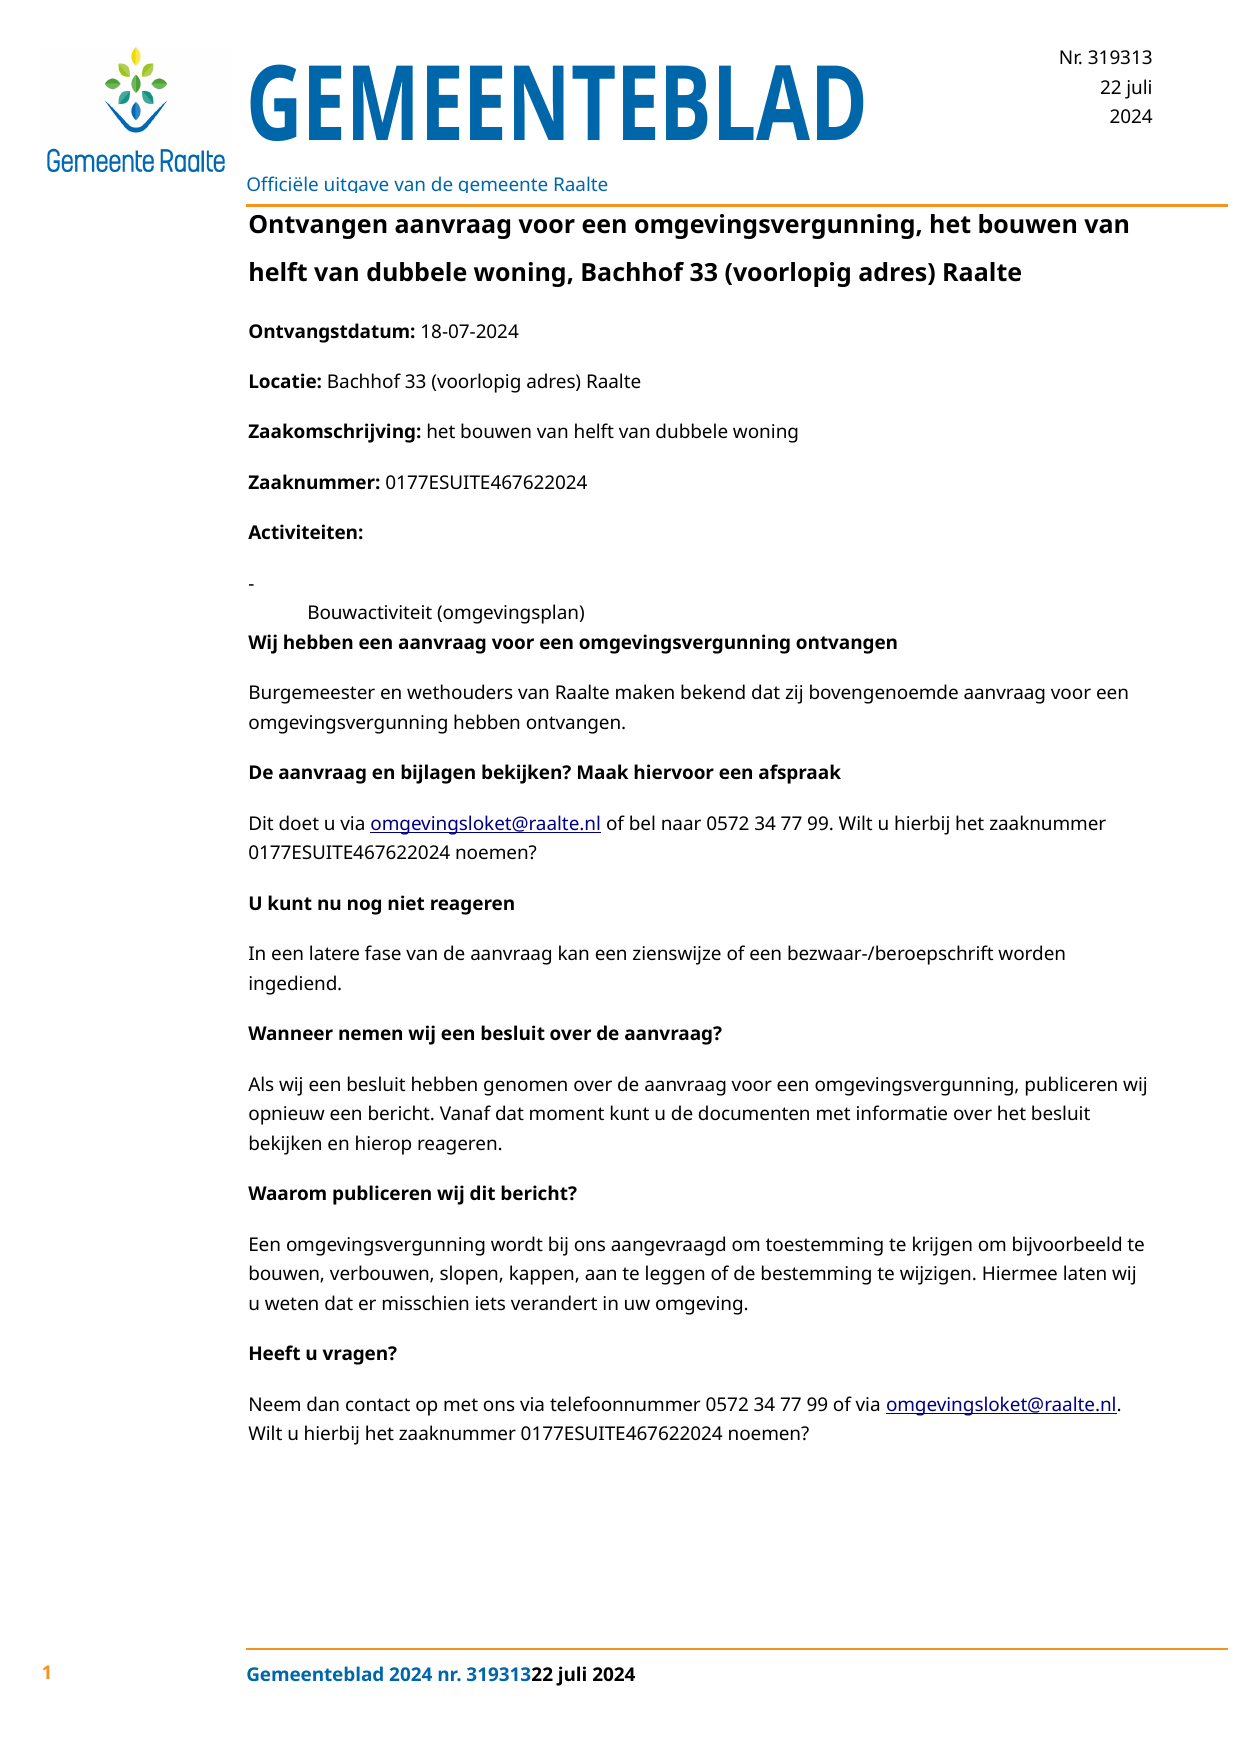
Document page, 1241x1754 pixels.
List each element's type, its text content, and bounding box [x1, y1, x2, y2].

text Zaakomschrijving: het bouwen van helft van dubbele woning [248, 419, 1152, 444]
text U kunt nu nog niet reageren [248, 890, 1152, 916]
text Burgemeester en wethouders van Raalte maken bekend dat zij bovengenoemde aanvraag voor een omgevingsvergunning hebben ontvangen. [248, 679, 1152, 735]
text Als wij een besluit hebben genomen over de aanvraag voor een omgevingsvergunning, publiceren wij opnieuw een bericht. Vanaf dat moment kunt u de documenten met informatie over het besluit bekijken en hierop reageren. [248, 1071, 1152, 1156]
text Ontvangen aanvraag voor een omgevingsvergunning, het bouwen van helft van dubbele woning, Bachhof 33 (voorlopig adres) Raalte [248, 207, 1152, 288]
text Activiteiten: [248, 519, 1152, 545]
text In een latere fase van de aanvraag kan een zienswijze of een bezwaar-/beroepschrift worden ingediend. [248, 940, 1152, 996]
text Zaaknummer: 0177ESUITE467622024 [248, 469, 1152, 495]
picture [41, 47, 231, 172]
text Dit doet u via omgevingsloket@raalte.nl of bel naar 0572 34 77 99. Wilt u hierbij het zaaknummer 0177ESUITE467622024 noemen? [248, 810, 1152, 865]
text Wij hebben een aanvraag voor een omgevingsvergunning ontvangen [248, 629, 1152, 655]
text Een omgevingsvergunning wordt bij ons aangevraagd om toestemming te krijgen om bijvoorbeeld te bouwen, verbouwen, slopen, kappen, aan te leggen of de bestemming te wijzigen. Hiermee laten wij u weten dat er misschien iets verandert in uw omgeving. [248, 1231, 1152, 1316]
text Heeft u vragen? [248, 1340, 1152, 1366]
list Bouwactiviteit (omgevingsplan) [248, 599, 1152, 625]
text Neem dan contact op met ons via telefoonnummer 0572 34 77 99 of via omgevingsloket@raalte.nl. Wilt u hierbij het zaaknummer 0177ESUITE467622024 noemen? [248, 1391, 1152, 1446]
text Ontvangstdatum: 18-07-2024 [248, 318, 1152, 344]
text De aanvraag en bijlagen bekijken? Maak hiervoor een afspraak [248, 759, 1152, 785]
text Wanneer nemen wij een besluit over de aanvraag? [248, 1020, 1152, 1046]
text Waarom publiceren wij dit bericht? [248, 1180, 1152, 1206]
text Locatie: Bachhof 33 (voorlopig adres) Raalte [248, 368, 1152, 394]
